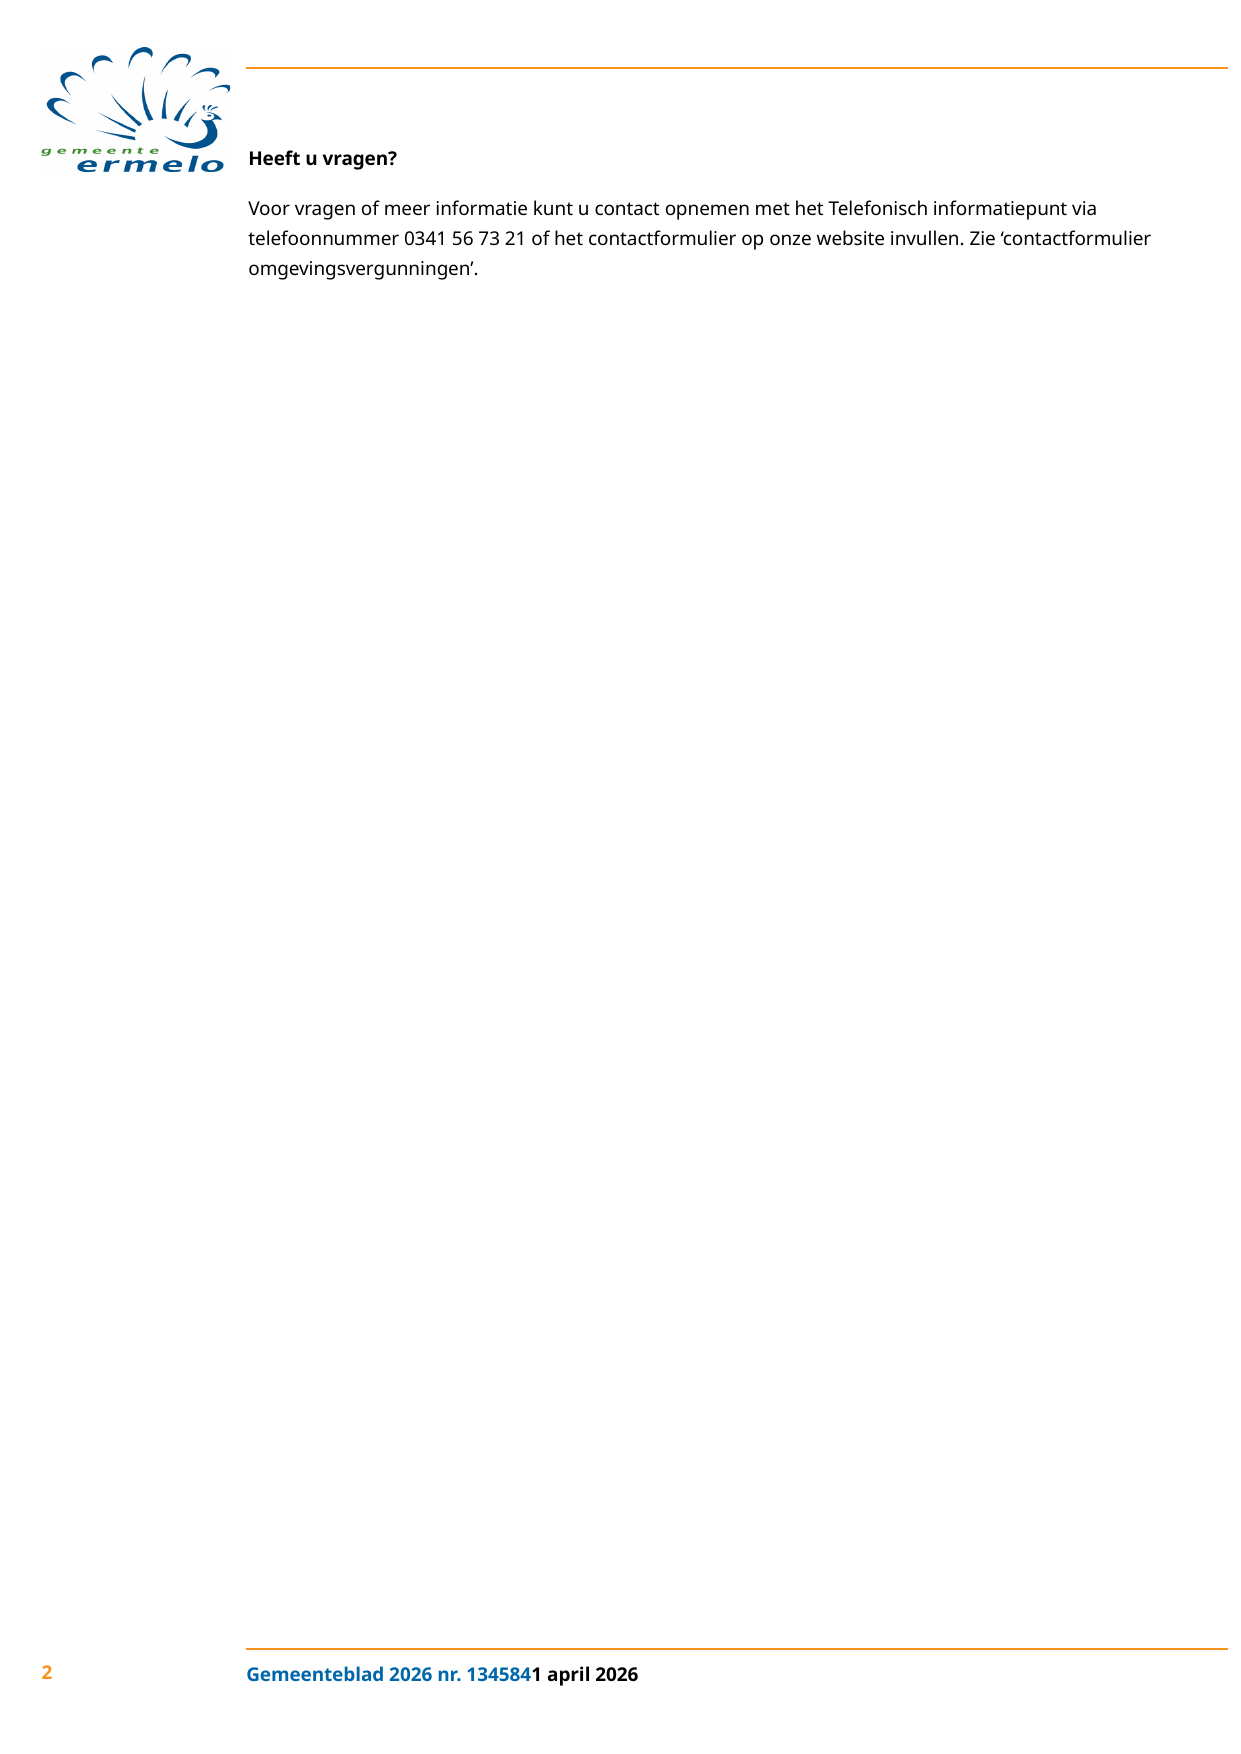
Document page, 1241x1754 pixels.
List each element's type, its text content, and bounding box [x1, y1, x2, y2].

text Voor vragen of meer informatie kunt u contact opnemen met het Telefonisch informatiepunt via telefoonnummer 0341 56 73 21 of het contactformulier op onze website invullen. Zie ‘contactformulier omgevingsvergunningen’. [248, 196, 1152, 281]
picture [41, 47, 231, 172]
text Heeft u vragen? [248, 145, 1152, 171]
